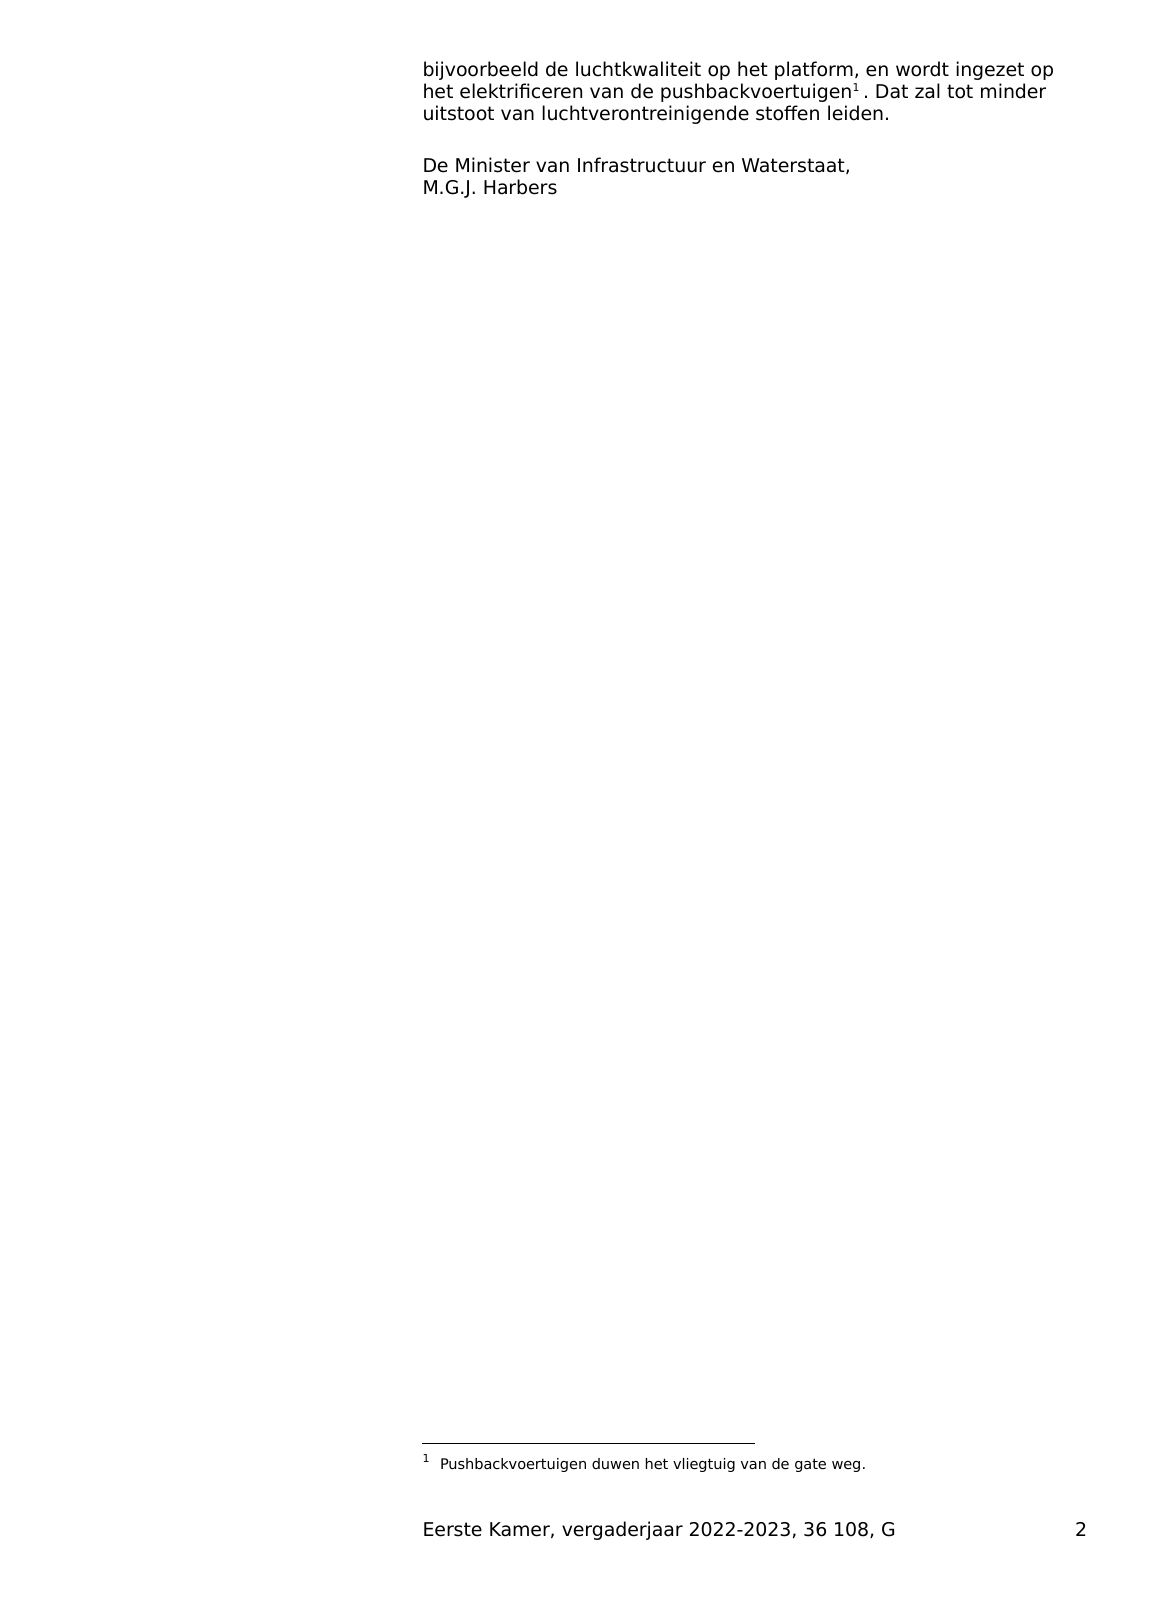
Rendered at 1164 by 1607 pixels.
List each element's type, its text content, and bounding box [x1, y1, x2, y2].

text bijvoorbeeld de luchtkwaliteit op het platform, en wordt ingezet op het elektrificeren van de pushbackvoertuigen. Dat zal tot minder uitstoot van luchtverontreinigende stoffen leiden. [422, 59, 1087, 125]
text De Minister van Infrastructuur en Waterstaat, M.G.J. Harbers [422, 155, 1087, 199]
text Pushbackvoertuigen duwen het vliegtuig van de gate weg. [422, 1452, 1087, 1474]
